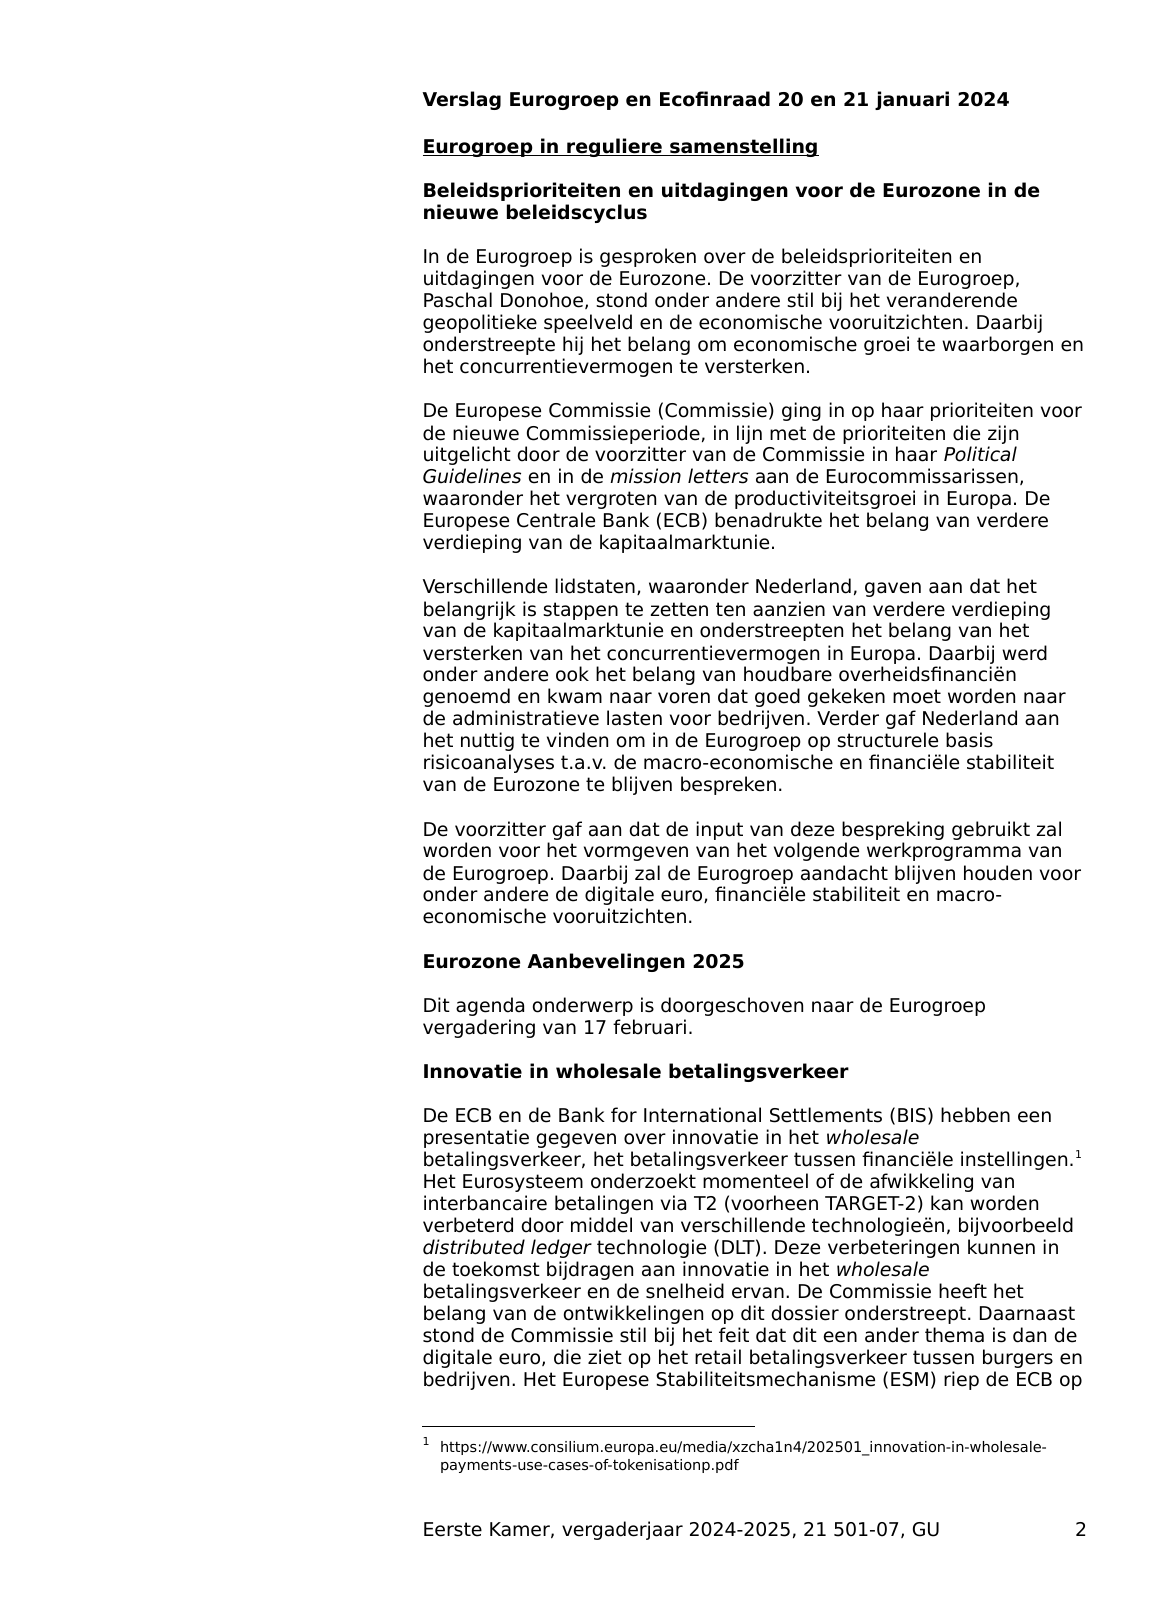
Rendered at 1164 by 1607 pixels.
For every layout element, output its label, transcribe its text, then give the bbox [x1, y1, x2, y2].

subtitle Innovatie in wholesale betalingsverkeer [422, 1061, 1087, 1083]
text De voorzitter gaf aan dat de input van deze bespreking gebruikt zal worden voor het vormgeven van het volgende werkprogramma van de Eurogroep. Daarbij zal de Eurogroep aandacht blijven houden voor onder andere de digitale euro, financiële stabiliteit en macro-economische vooruitzichten. [422, 818, 1087, 928]
text Dit agenda onderwerp is doorgeschoven naar de Eurogroep vergadering van 17 februari. [422, 995, 1087, 1039]
text De Europese Commissie (Commissie) ging in op haar prioriteiten voor de nieuwe Commissieperiode, in lijn met de prioriteiten die zijn uitgelicht door de voorzitter van de Commissie in haar Political Guidelines en in de mission letters aan de Eurocommissarissen, waaronder het vergroten van de productiviteitsgroei in Europa. De Europese Centrale Bank (ECB) benadrukte het belang van verdere verdieping van de kapitaalmarktunie. [422, 400, 1087, 554]
text Verschillende lidstaten, waaronder Nederland, gaven aan dat het belangrijk is stappen te zetten ten aanzien van verdere verdieping van de kapitaalmarktunie en onderstreepten het belang van het versterken van het concurrentievermogen in Europa. Daarbij werd onder andere ook het belang van houdbare overheidsfinanciën genoemd en kwam naar voren dat goed gekeken moet worden naar de administratieve lasten voor bedrijven. Verder gaf Nederland aan het nuttig te vinden om in de Eurogroep op structurele basis risicoanalyses t.a.v. de macro-economische en financiële stabiliteit van de Eurozone te blijven bespreken. [422, 576, 1087, 796]
subtitle Beleidsprioriteiten en uitdagingen voor de Eurozone in de nieuwe beleidscyclus [422, 180, 1087, 224]
subtitle Eurogroep in reguliere samenstelling [422, 136, 1087, 158]
subtitle Verslag Eurogroep en Ecofinraad 20 en 21 januari 2024 [422, 89, 1087, 111]
subtitle Eurozone Aanbevelingen 2025 [422, 951, 1087, 972]
text De ECB en de Bank for International Settlements (BIS) hebben een presentatie gegeven over innovatie in het wholesale betalingsverkeer, het betalingsverkeer tussen financiële instellingen. Het Eurosysteem onderzoekt momenteel of de afwikkeling van interbancaire betalingen via T2 (voorheen TARGET-2) kan worden verbeterd door middel van verschillende technologieën, bijvoorbeeld distributed ledger technologie (DLT). Deze verbeteringen kunnen in de toekomst bijdragen aan innovatie in het wholesale betalingsverkeer en de snelheid ervan. De Commissie heeft het belang van de ontwikkelingen op dit dossier onderstreept. Daarnaast stond de Commissie stil bij het feit dat dit een ander thema is dan de digitale euro, die ziet op het retail betalingsverkeer tussen burgers en bedrijven. Het Europese Stabiliteitsmechanisme (ESM) riep de ECB op [422, 1105, 1087, 1391]
text In de Eurogroep is gesproken over de beleidsprioriteiten en uitdagingen voor de Eurozone. De voorzitter van de Eurogroep, Paschal Donohoe, stond onder andere stil bij het veranderende geopolitieke speelveld en de economische vooruitzichten. Daarbij onderstreepte hij het belang om economische groei te waarborgen en het concurrentievermogen te versterken. [422, 246, 1087, 378]
text https://www.consilium.europa.eu/media/xzcha1n4/202501_innovation-in-wholesale-payments-use-cases-of-tokenisationp.pdf [422, 1435, 1087, 1474]
